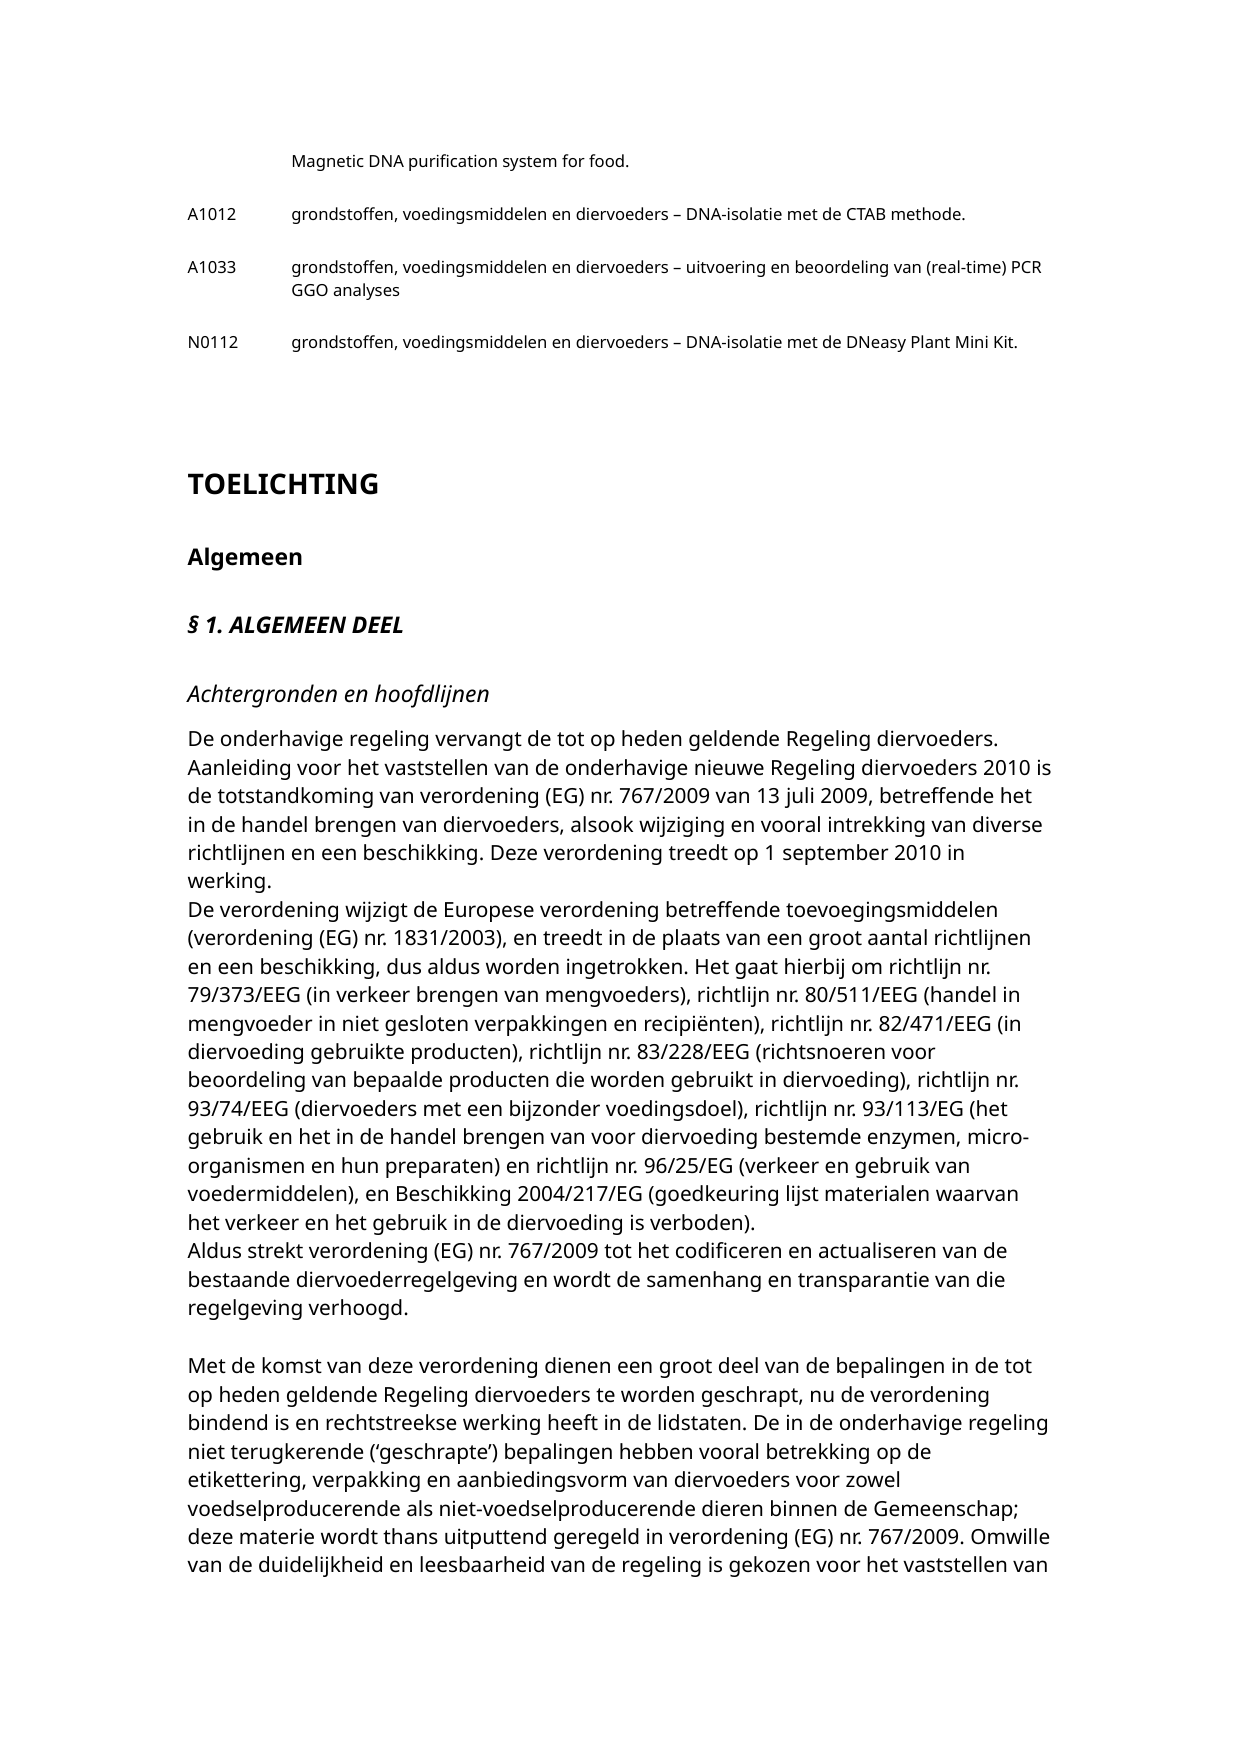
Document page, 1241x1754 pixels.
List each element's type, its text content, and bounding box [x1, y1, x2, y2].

table_header [188, 150, 291, 203]
subtitle TOELICHTING [187, 464, 1053, 503]
text Aldus strekt verordening (EG) nr. 767/2009 tot het codificeren en actualiseren van de bestaande diervoederregelgeving en wordt de samenhang en transparantie van die regelgeving verhoogd. [187, 1236, 1053, 1322]
subtitle § 1. ALGEMEEN DEEL [187, 609, 1053, 641]
table_cell grondstoffen, voedingsmiddelen en diervoeders – uitvoering en beoordeling van (real-time) PCR GGO analyses [291, 255, 1053, 331]
table_header Magnetic DNA purification system for food. [291, 150, 1053, 203]
table_cell N0112 [188, 331, 291, 383]
table_cell grondstoffen, voedingsmiddelen en diervoeders – DNA-isolatie met de DNeasy Plant Mini Kit. [291, 331, 1053, 383]
subtitle Algemeen [187, 541, 1053, 572]
table_cell A1012 [188, 203, 291, 255]
text Met de komst van deze verordening dienen een groot deel van de bepalingen in de tot op heden geldende Regeling diervoeders te worden geschrapt, nu de verordening bindend is en rechtstreekse werking heeft in de lidstaten. De in de onderhavige regeling niet terugkerende (‘geschrapte’) bepalingen hebben vooral betrekking op de etikettering, verpakking en aanbiedingsvorm van diervoeders voor zowel voedselproducerende als niet-voedselproducerende dieren binnen de Gemeenschap; deze materie wordt thans uitputtend geregeld in verordening (EG) nr. 767/2009. Omwille van de duidelijkheid en leesbaarheid van de regeling is gekozen voor het vaststellen van [187, 1352, 1053, 1579]
text De onderhavige regeling vervangt de tot op heden geldende Regeling diervoeders. Aanleiding voor het vaststellen van de onderhavige nieuwe Regeling diervoeders 2010 is de totstandkoming van verordening (EG) nr. 767/2009 van 13 juli 2009, betreffende het in de handel brengen van diervoeders, alsook wijziging en vooral intrekking van diverse richtlijnen en een beschikking. Deze verordening treedt op 1 september 2010 in werking. [187, 724, 1053, 895]
text De verordening wijzigt de Europese verordening betreffende toevoegingsmiddelen (verordening (EG) nr. 1831/2003), en treedt in de plaats van een groot aantal richtlijnen en een beschikking, dus aldus worden ingetrokken. Het gaat hierbij om richtlijn nr. 79/373/EEG (in verkeer brengen van mengvoeders), richtlijn nr. 80/511/EEG (handel in mengvoeder in niet gesloten verpakkingen en recipiënten), richtlijn nr. 82/471/EEG (in diervoeding gebruikte producten), richtlijn nr. 83/228/EEG (richtsnoeren voor beoordeling van bepaalde producten die worden gebruikt in diervoeding), richtlijn nr. 93/74/EEG (diervoeders met een bijzonder voedingsdoel), richtlijn nr. 93/113/EG (het gebruik en het in de handel brengen van voor diervoeding bestemde enzymen, micro-organismen en hun preparaten) en richtlijn nr. 96/25/EG (verkeer en gebruik van voedermiddelen), en Beschikking 2004/217/EG (goedkeuring lĳst materialen waarvan het verkeer en het gebruik in de diervoeding is verboden). [187, 895, 1053, 1236]
table_cell A1033 [188, 255, 291, 331]
table_cell grondstoffen, voedingsmiddelen en diervoeders – DNA-isolatie met de CTAB methode. [291, 203, 1053, 255]
subtitle Achtergronden en hoofdlijnen [187, 678, 1053, 709]
